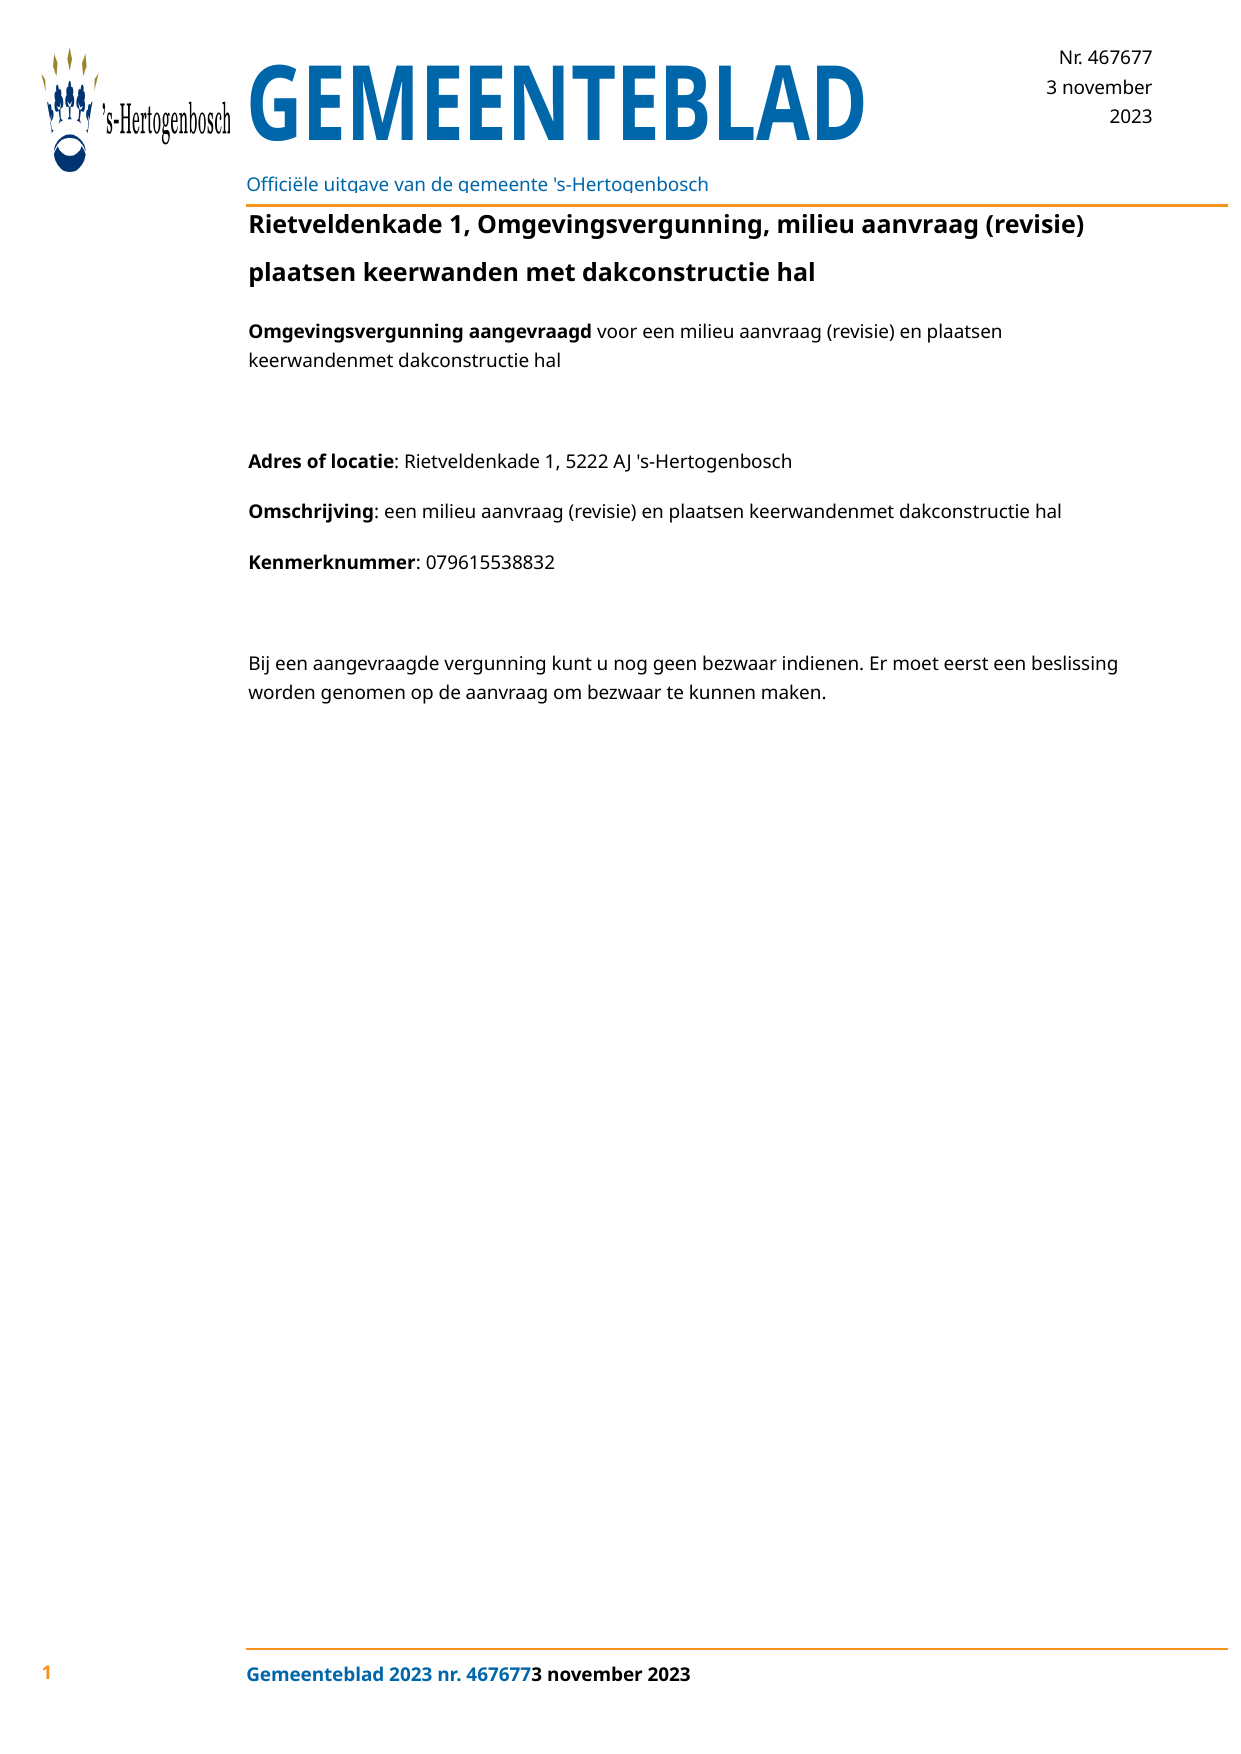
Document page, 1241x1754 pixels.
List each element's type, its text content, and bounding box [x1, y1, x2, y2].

text Omschrijving: een milieu aanvraag (revisie) en plaatsen keerwandenmet dakconstructie hal [248, 499, 1152, 524]
text Bij een aangevraagde vergunning kunt u nog geen bezwaar indienen. Er moet eerst een beslissing worden genomen op de aanvraag om bezwaar te kunnen maken. [248, 650, 1152, 705]
text Kenmerknummer: 079615538832 [248, 549, 1152, 575]
text Rietveldenkade 1, Omgevingsvergunning, milieu aanvraag (revisie) plaatsen keerwanden met dakconstructie hal [248, 207, 1152, 288]
text Omgevingsvergunning aangevraagd voor een milieu aanvraag (revisie) en plaatsen keerwandenmet dakconstructie hal [248, 318, 1152, 373]
picture [41, 47, 231, 172]
text Adres of locatie: Rietveldenkade 1, 5222 AJ 's-Hertogenbosch [248, 448, 1152, 474]
